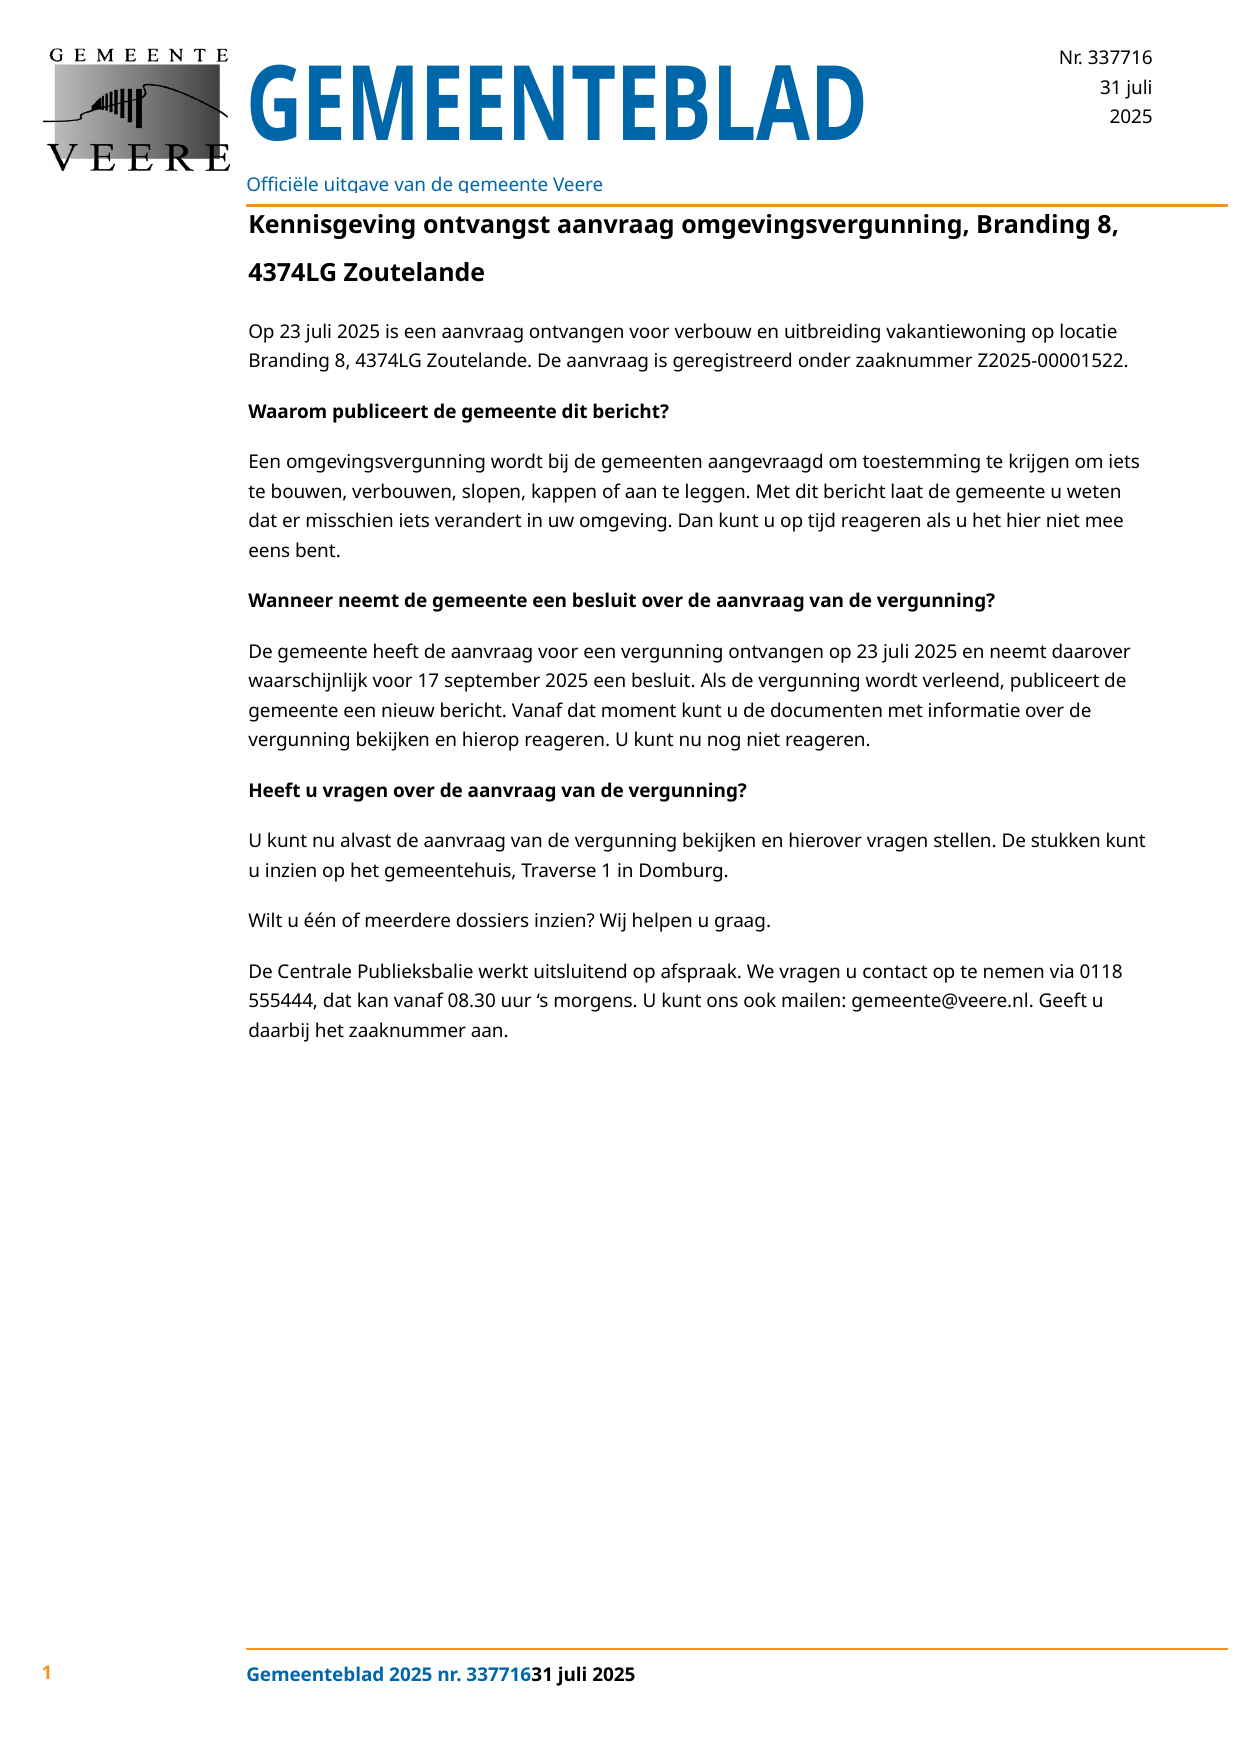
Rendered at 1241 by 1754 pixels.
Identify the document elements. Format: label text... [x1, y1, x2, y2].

text Kennisgeving ontvangst aanvraag omgevingsvergunning, Branding 8, 4374LG Zoutelande [248, 207, 1152, 288]
text Wanneer neemt de gemeente een besluit over de aanvraag van de vergunning? [248, 587, 1152, 613]
text U kunt nu alvast de aanvraag van de vergunning bekijken en hierover vragen stellen. De stukken kunt u inzien op het gemeentehuis, Traverse 1 in Domburg. [248, 827, 1152, 883]
text De gemeente heeft de aanvraag voor een vergunning ontvangen op 23 juli 2025 en neemt daarover waarschijnlijk voor 17 september 2025 een besluit. Als de vergunning wordt verleend, publiceert de gemeente een nieuw bericht. Vanaf dat moment kunt u de documenten met informatie over de vergunning bekijken en hierop reageren. U kunt nu nog niet reageren. [248, 638, 1152, 752]
text Wilt u één of meerdere dossiers inzien? Wij helpen u graag. [248, 907, 1152, 933]
text Heeft u vragen over de aanvraag van de vergunning? [248, 777, 1152, 803]
picture [41, 47, 231, 172]
text De Centrale Publieksbalie werkt uitsluitend op afspraak. We vragen u contact op te nemen via 0118 555444, dat kan vanaf 08.30 uur ‘s morgens. U kunt ons ook mailen: gemeente@veere.nl. Geeft u daarbij het zaaknummer aan. [248, 958, 1152, 1043]
text Waarom publiceert de gemeente dit bericht? [248, 398, 1152, 424]
text Een omgevingsvergunning wordt bij de gemeenten aangevraagd om toestemming te krijgen om iets te bouwen, verbouwen, slopen, kappen of aan te leggen. Met dit bericht laat de gemeente u weten dat er misschien iets verandert in uw omgeving. Dan kunt u op tijd reageren als u het hier niet mee eens bent. [248, 448, 1152, 563]
text Op 23 juli 2025 is een aanvraag ontvangen voor verbouw en uitbreiding vakantiewoning op locatie Branding 8, 4374LG Zoutelande. De aanvraag is geregistreerd onder zaaknummer Z2025-00001522. [248, 318, 1152, 373]
